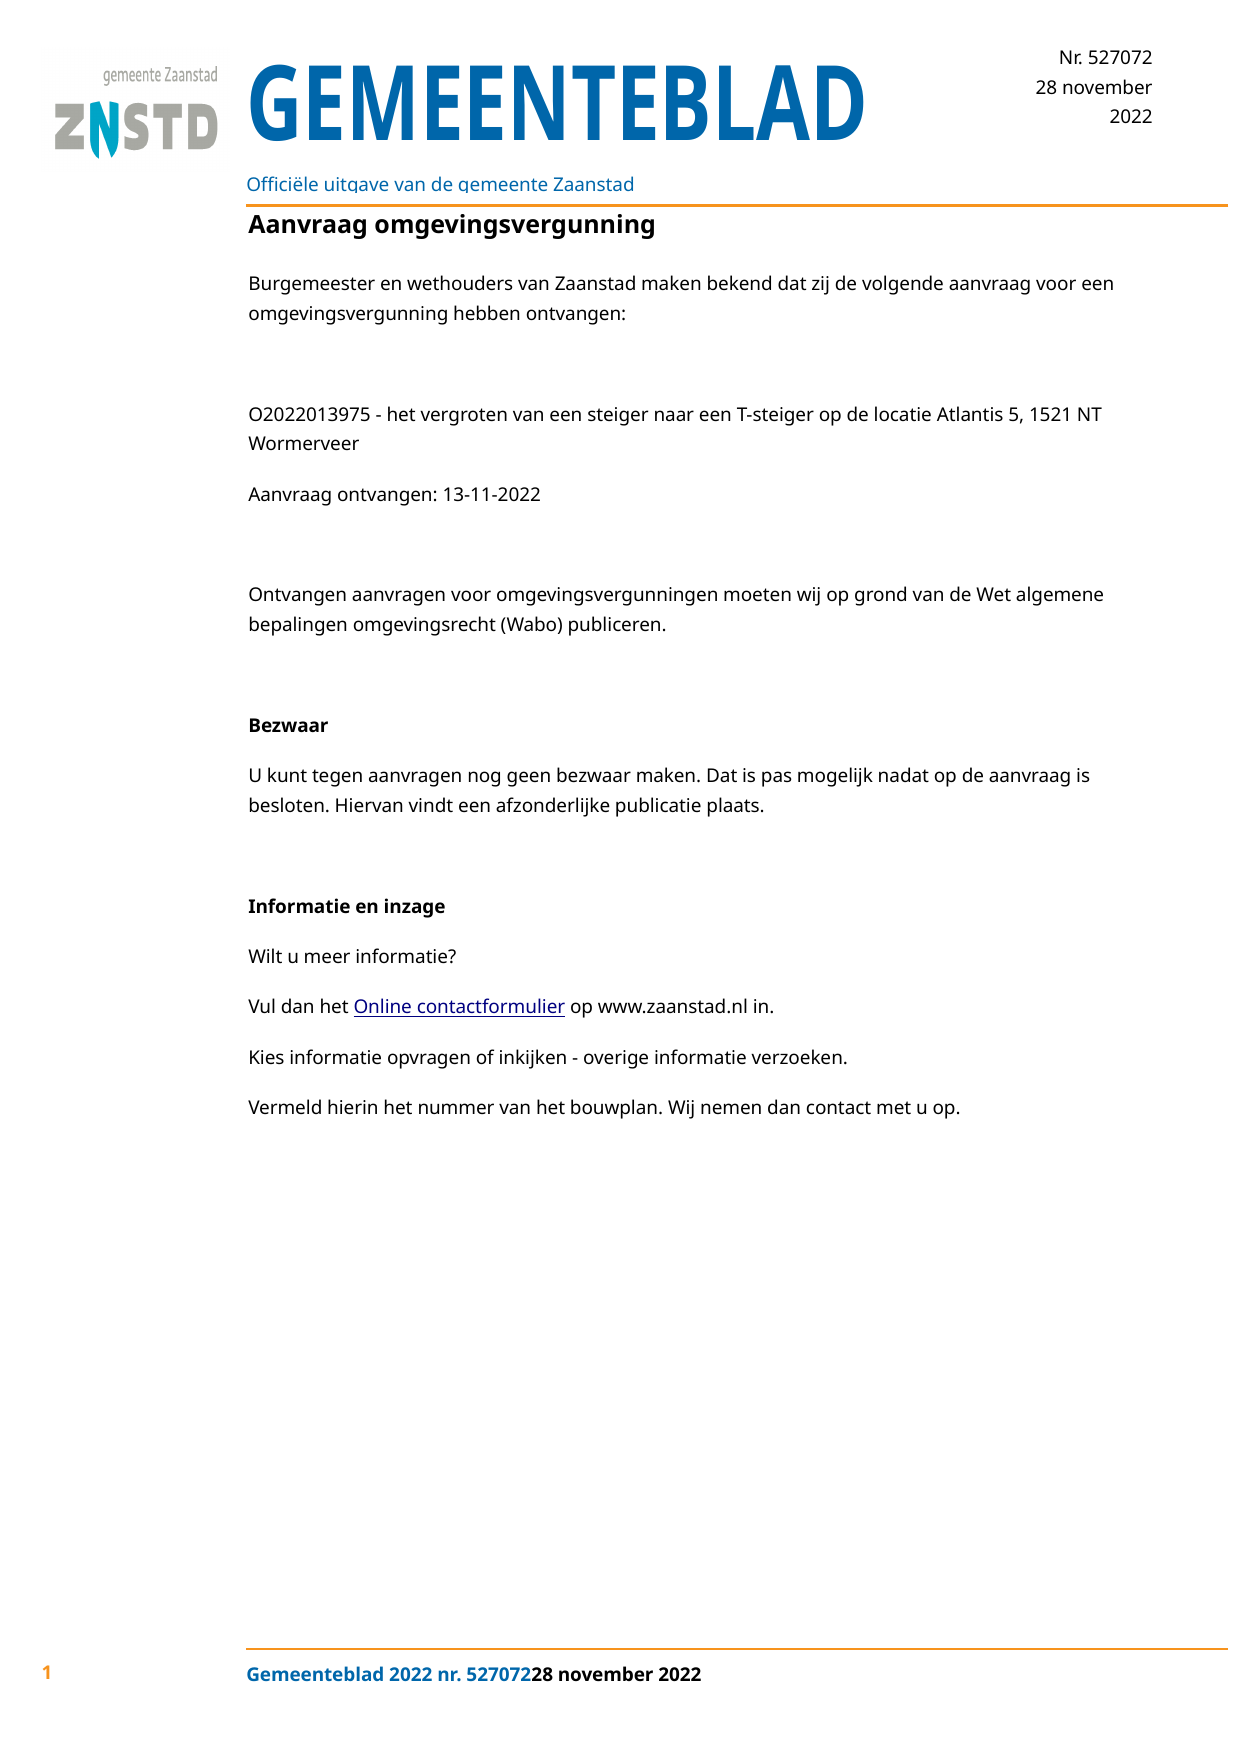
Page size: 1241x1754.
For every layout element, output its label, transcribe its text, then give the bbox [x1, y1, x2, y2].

text Vermeld hierin het nummer van het bouwplan. Wij nemen dan contact met u op. [248, 1094, 1152, 1120]
text Bezwaar [248, 712, 1152, 738]
text Aanvraag ontvangen: 13-11-2022 [248, 481, 1152, 506]
text Aanvraag omgevingsvergunning [248, 207, 1152, 241]
text O2022013975 - het vergroten van een steiger naar een T-steiger op de locatie Atlantis 5, 1521 NT Wormerveer [248, 401, 1152, 456]
text Kies informatie opvragen of inkijken - overige informatie verzoeken. [248, 1044, 1152, 1070]
picture [41, 47, 231, 172]
text Wilt u meer informatie? [248, 943, 1152, 969]
text U kunt tegen aanvragen nog geen bezwaar maken. Dat is pas mogelijk nadat op de aanvraag is besloten. Hiervan vindt een afzonderlijke publicatie plaats. [248, 762, 1152, 818]
text Burgemeester en wethouders van Zaanstad maken bekend dat zij de volgende aanvraag voor een omgevingsvergunning hebben ontvangen: [248, 270, 1152, 326]
text Vul dan het Online contactformulier op www.zaanstad.nl in. [248, 994, 1152, 1019]
text Ontvangen aanvragen voor omgevingsvergunningen moeten wij op grond van de Wet algemene bepalingen omgevingsrecht (Wabo) publiceren. [248, 582, 1152, 637]
text Informatie en inzage [248, 893, 1152, 918]
